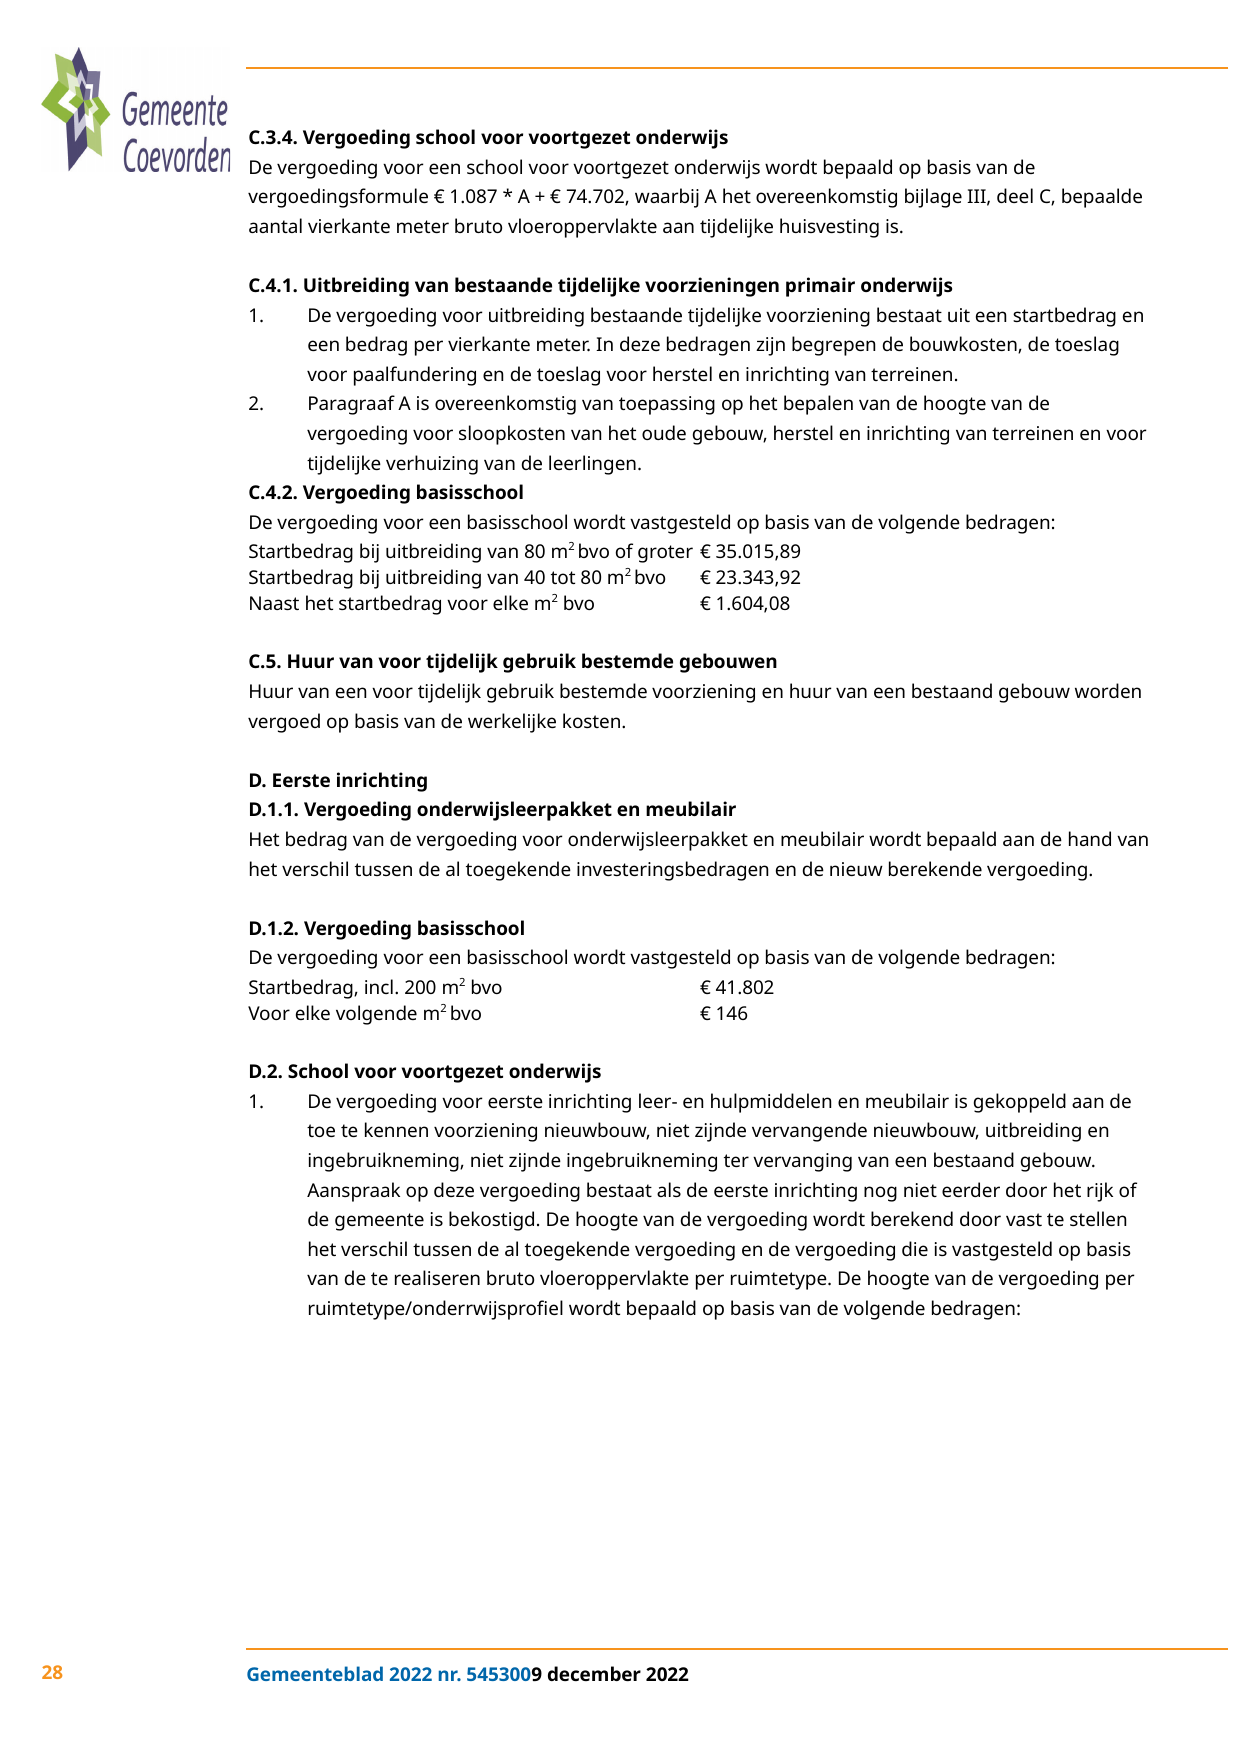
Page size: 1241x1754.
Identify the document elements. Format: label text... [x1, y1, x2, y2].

table_header € 41.802 [700, 974, 1152, 1000]
table_cell Naast het startbedrag voor elke m2 bvo [248, 590, 700, 616]
table_cell € 146 [700, 1000, 1152, 1026]
list De vergoeding voor eerste inrichting leer- en hulpmiddelen en meubilair is gekoppeld aan de toe te kennen voorziening nieuwbouw, niet zijnde vervangende nieuwbouw, uitbreiding en ingebruikneming, niet zijnde ingebruikneming ter vervanging van een bestaand gebouw. Aanspraak op deze vergoeding bestaat als de eerste inrichting nog niet eerder door het rijk of de gemeente is bekostigd. De hoogte van de vergoeding wordt berekend door vast te stellen het verschil tussen de al toegekende vergoeding en de vergoeding die is vastgesteld op basis van de te realiseren bruto vloeroppervlakte per ruimtetype. De hoogte van de vergoeding per ruimtetype/onderrwijsprofiel wordt bepaald op basis van de volgende bedragen: [248, 1088, 1152, 1321]
list De vergoeding voor uitbreiding bestaande tijdelijke voorziening bestaat uit een startbedrag en een bedrag per vierkante meter. In deze bedragen zijn begrepen de bouwkosten, de toeslag voor paalfundering en de toeslag voor herstel en inrichting van terreinen. [248, 302, 1152, 387]
text D.2. School voor voortgezet onderwijs [248, 1058, 1152, 1084]
list Paragraaf A is overeenkomstig van toepassing op het bepalen van de hoogte van de vergoeding voor sloopkosten van het oude gebouw, herstel en inrichting van terreinen en voor tijdelijke verhuizing van de leerlingen. [248, 391, 1152, 476]
table_cell € 23.343,92 [700, 564, 1152, 590]
text C.4.1. Uitbreiding van bestaande tijdelijke voorzieningen primair onderwijs [248, 272, 1152, 298]
table_header Startbedrag, incl. 200 m2 bvo [248, 974, 700, 1000]
text C.4.2. Vergoeding basisschool [248, 479, 1152, 505]
text De vergoeding voor een basisschool wordt vastgesteld op basis van de volgende bedragen: [248, 509, 1152, 535]
text D.1.1. Vergoeding onderwijsleerpakket en meubilair [248, 797, 1152, 822]
table_cell Startbedrag bij uitbreiding van 40 tot 80 m2 bvo [248, 564, 700, 590]
picture [41, 47, 231, 172]
text De vergoeding voor een school voor voortgezet onderwijs wordt bepaald op basis van de vergoedingsformule € 1.087 * A + € 74.702, waarbij A het overeenkomstig bijlage III, deel C, bepaalde aantal vierkante meter bruto vloeroppervlakte aan tijdelijke huisvesting is. [248, 154, 1152, 239]
table_cell € 1.604,08 [700, 590, 1152, 616]
table_header € 35.015,89 [700, 539, 1152, 564]
text C.3.4. Vergoeding school voor voortgezet onderwijs [248, 124, 1152, 150]
text C.5. Huur van voor tijdelijk gebruik bestemde gebouwen [248, 649, 1152, 674]
text De vergoeding voor een basisschool wordt vastgesteld op basis van de volgende bedragen: [248, 944, 1152, 970]
text Het bedrag van de vergoeding voor onderwijsleerpakket en meubilair wordt bepaald aan de hand van het verschil tussen de al toegekende investeringsbedragen en de nieuw berekende vergoeding. [248, 826, 1152, 881]
text D. Eerste inrichting [248, 767, 1152, 793]
text Huur van een voor tijdelijk gebruik bestemde voorziening en huur van een bestaand gebouw worden vergoed op basis van de werkelijke kosten. [248, 678, 1152, 733]
text D.1.2. Vergoeding basisschool [248, 915, 1152, 941]
table_cell Voor elke volgende m2 bvo [248, 1000, 700, 1026]
table_header Startbedrag bij uitbreiding van 80 m2 bvo of groter [248, 539, 700, 564]
